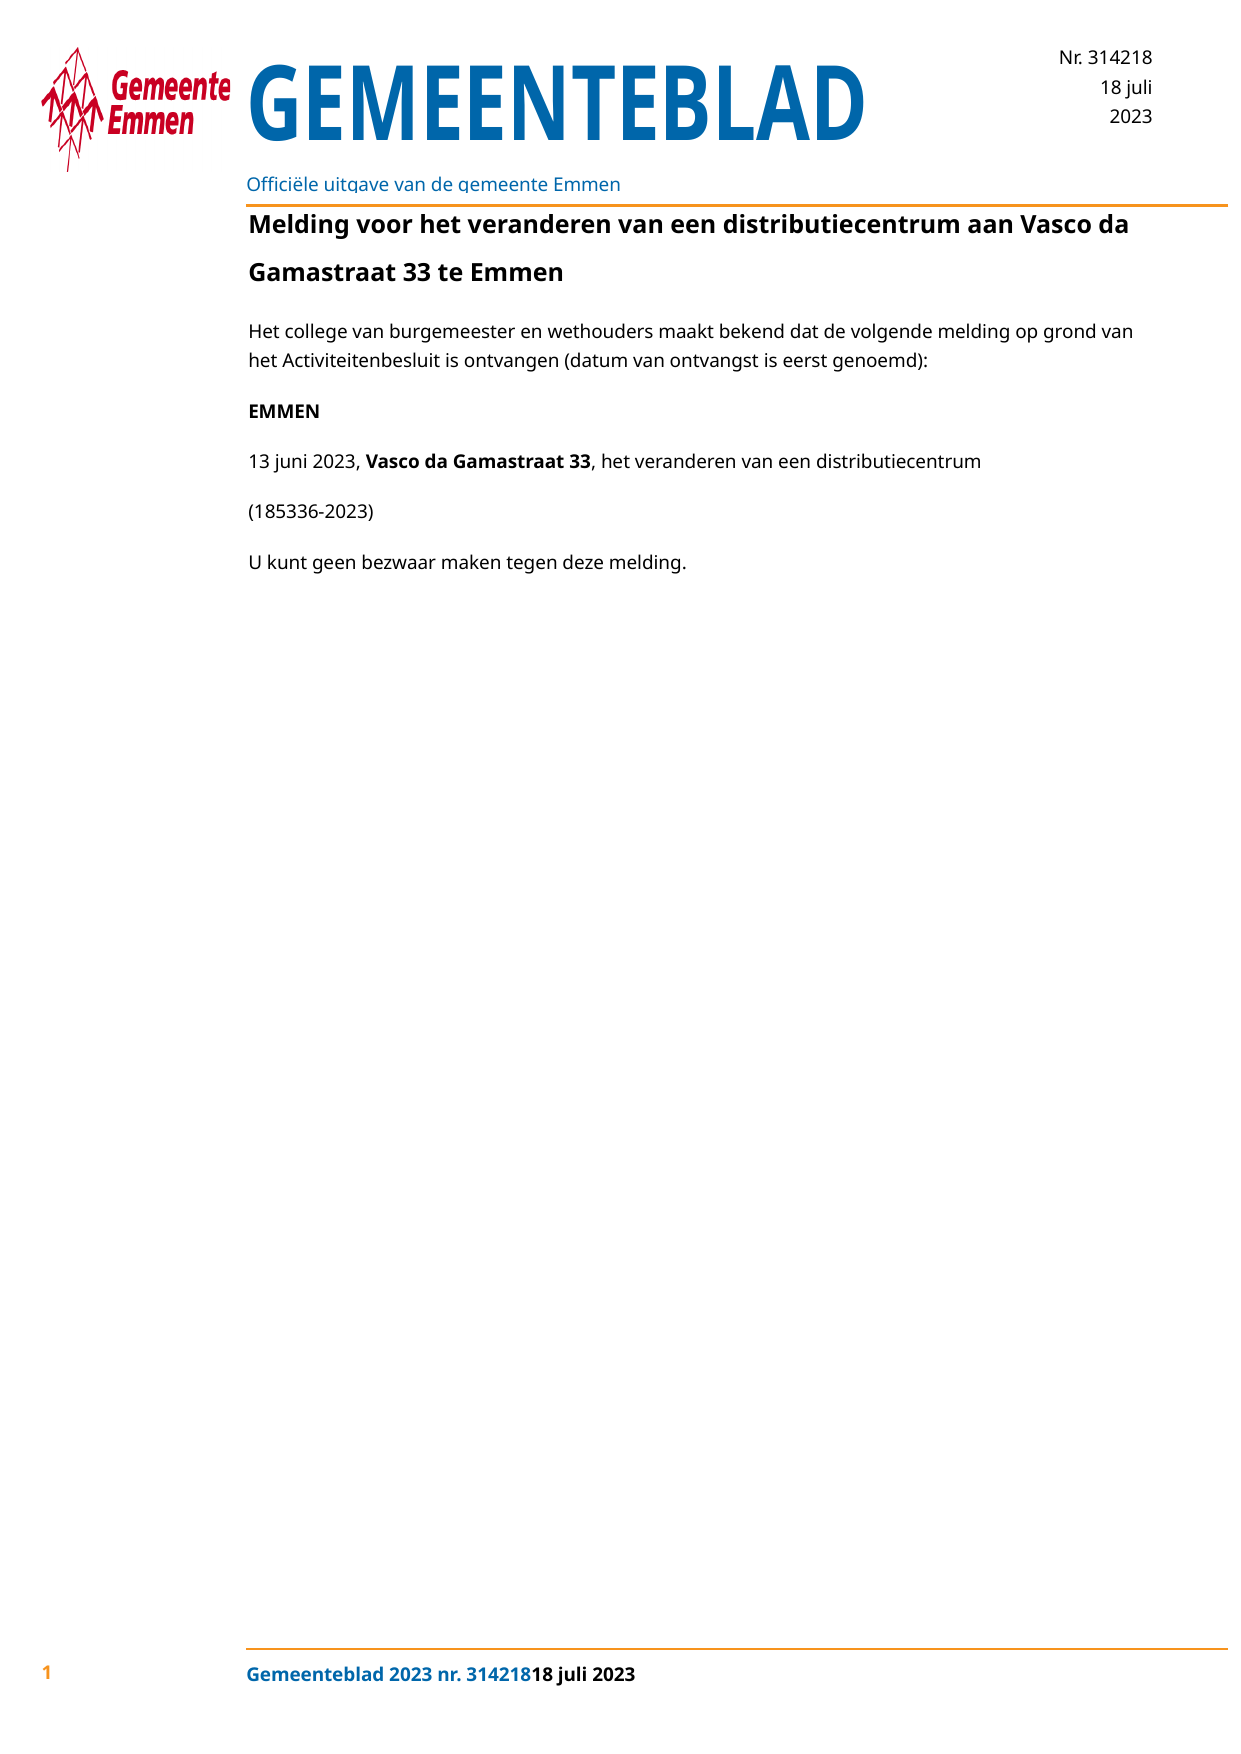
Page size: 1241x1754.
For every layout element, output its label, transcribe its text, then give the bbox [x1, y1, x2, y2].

text U kunt geen bezwaar maken tegen deze melding. [248, 549, 1152, 575]
text 13 juni 2023, Vasco da Gamastraat 33, het veranderen van een distributiecentrum [248, 448, 1152, 474]
text Melding voor het veranderen van een distributiecentrum aan Vasco da Gamastraat 33 te Emmen [248, 207, 1152, 288]
text Het college van burgemeester en wethouders maakt bekend dat de volgende melding op grond van het Activiteitenbesluit is ontvan­gen (datum van ontvangst is eerst genoemd): [248, 318, 1152, 373]
text (185336-2023) [248, 499, 1152, 524]
picture [41, 47, 231, 172]
text EMMEN [248, 398, 1152, 424]
